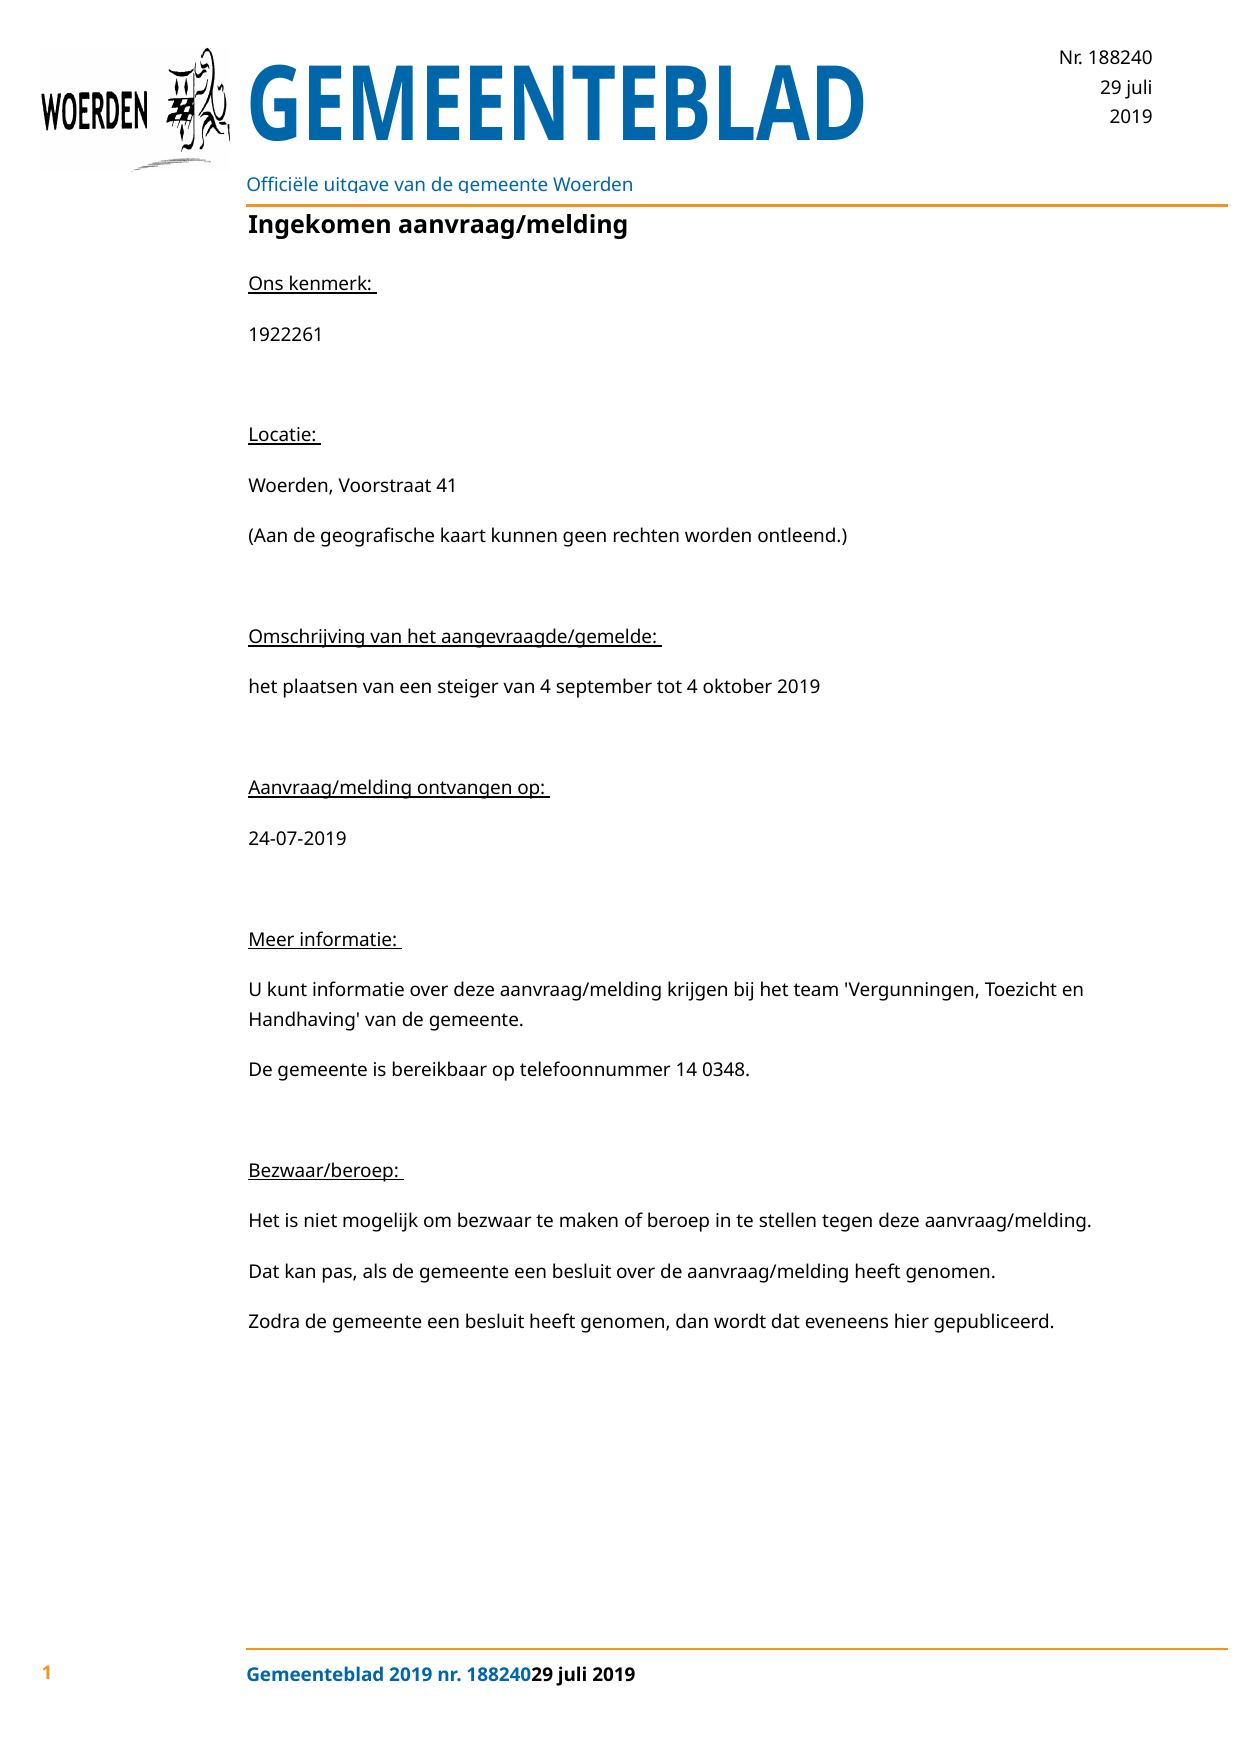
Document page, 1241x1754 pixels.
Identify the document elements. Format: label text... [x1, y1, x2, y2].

text Locatie: [248, 422, 1152, 447]
text Bezwaar/beroep: [248, 1157, 1152, 1183]
picture [41, 47, 231, 172]
text 24-07-2019 [248, 825, 1152, 851]
text U kunt informatie over deze aanvraag/melding krijgen bij het team 'Vergunningen, Toezicht en Handhaving' van de gemeente. [248, 976, 1152, 1031]
text Dat kan pas, als de gemeente een besluit over de aanvraag/melding heeft genomen. [248, 1258, 1152, 1283]
text Ons kenmerk: [248, 270, 1152, 296]
text Meer informatie: [248, 926, 1152, 951]
text Ingekomen aanvraag/melding [248, 207, 1152, 241]
text Woerden, Voorstraat 41 [248, 472, 1152, 498]
text Zodra de gemeente een besluit heeft genomen, dan wordt dat eveneens hier gepubliceerd. [248, 1308, 1152, 1334]
text (Aan de geografische kaart kunnen geen rechten worden ontleend.) [248, 522, 1152, 548]
text Aanvraag/melding ontvangen op: [248, 774, 1152, 800]
text Het is niet mogelijk om bezwaar te maken of beroep in te stellen tegen deze aanvraag/melding. [248, 1207, 1152, 1233]
text De gemeente is bereikbaar op telefoonnummer 14 0348. [248, 1056, 1152, 1082]
text 1922261 [248, 321, 1152, 346]
text het plaatsen van een steiger van 4 september tot 4 oktober 2019 [248, 674, 1152, 699]
text Omschrijving van het aangevraagde/gemelde: [248, 623, 1152, 649]
